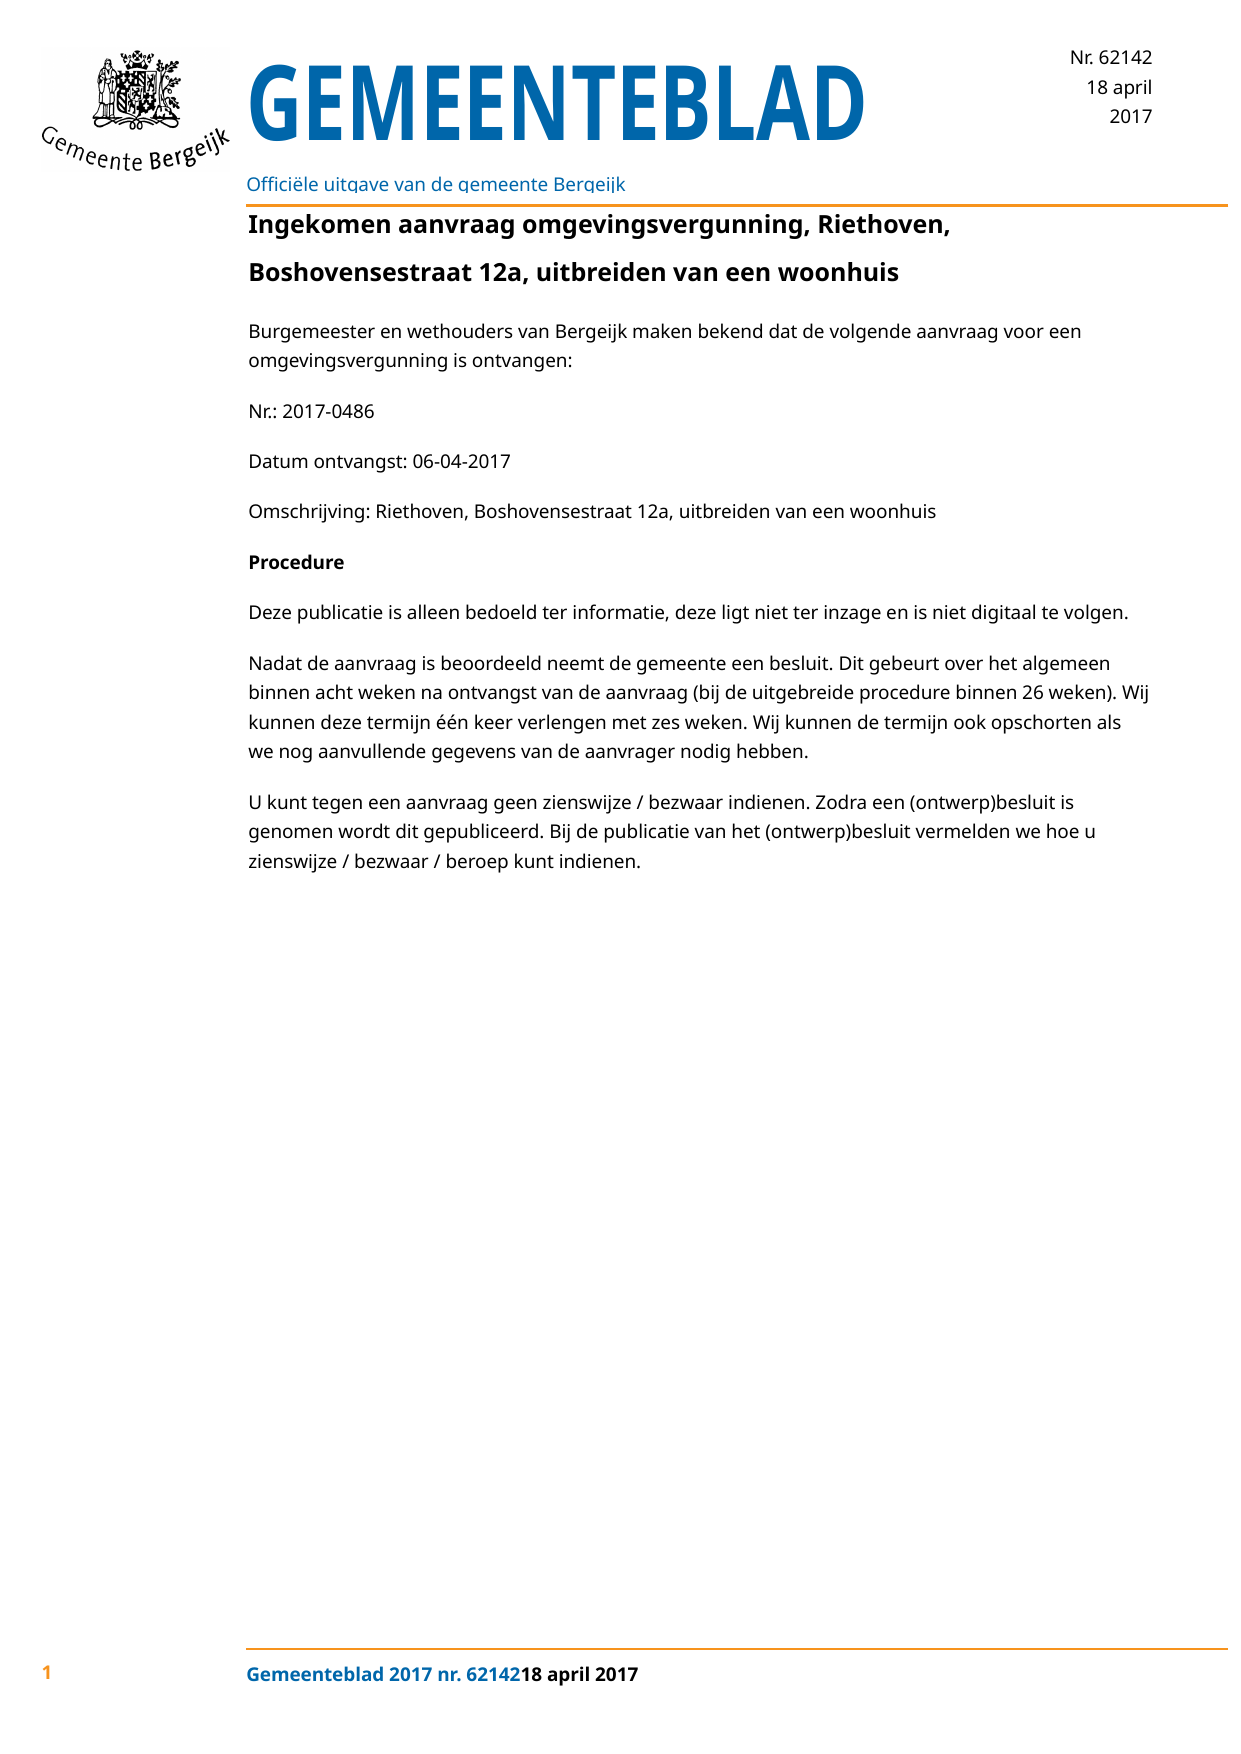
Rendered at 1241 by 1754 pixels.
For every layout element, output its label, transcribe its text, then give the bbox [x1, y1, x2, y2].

text Deze publicatie is alleen bedoeld ter informatie, deze ligt niet ter inzage en is niet digitaal te volgen. [248, 599, 1152, 625]
text Nr.: 2017-0486 [248, 398, 1152, 424]
picture [41, 47, 231, 172]
text U kunt tegen een aanvraag geen zienswijze / bezwaar indienen. Zodra een (ontwerp)besluit is genomen wordt dit gepubliceerd. Bij de publicatie van het (ontwerp)besluit vermelden we hoe u zienswijze / bezwaar / beroep kunt indienen. [248, 789, 1152, 874]
text Datum ontvangst: 06-04-2017 [248, 448, 1152, 474]
text Burgemeester en wethouders van Bergeijk maken bekend dat de volgende aanvraag voor een omgevingsvergunning is ontvangen: [248, 318, 1152, 373]
text Procedure [248, 549, 1152, 575]
text Ingekomen aanvraag omgevingsvergunning, Riethoven, Boshovensestraat 12a, uitbreiden van een woonhuis [248, 207, 1152, 288]
text Omschrijving: Riethoven, Boshovensestraat 12a, uitbreiden van een woonhuis [248, 499, 1152, 524]
text Nadat de aanvraag is beoordeeld neemt de gemeente een besluit. Dit gebeurt over het algemeen binnen acht weken na ontvangst van de aanvraag (bij de uitgebreide procedure binnen 26 weken). Wij kunnen deze termijn één keer verlengen met zes weken. Wij kunnen de termijn ook opschorten als we nog aanvullende gegevens van de aanvrager nodig hebben. [248, 650, 1152, 764]
